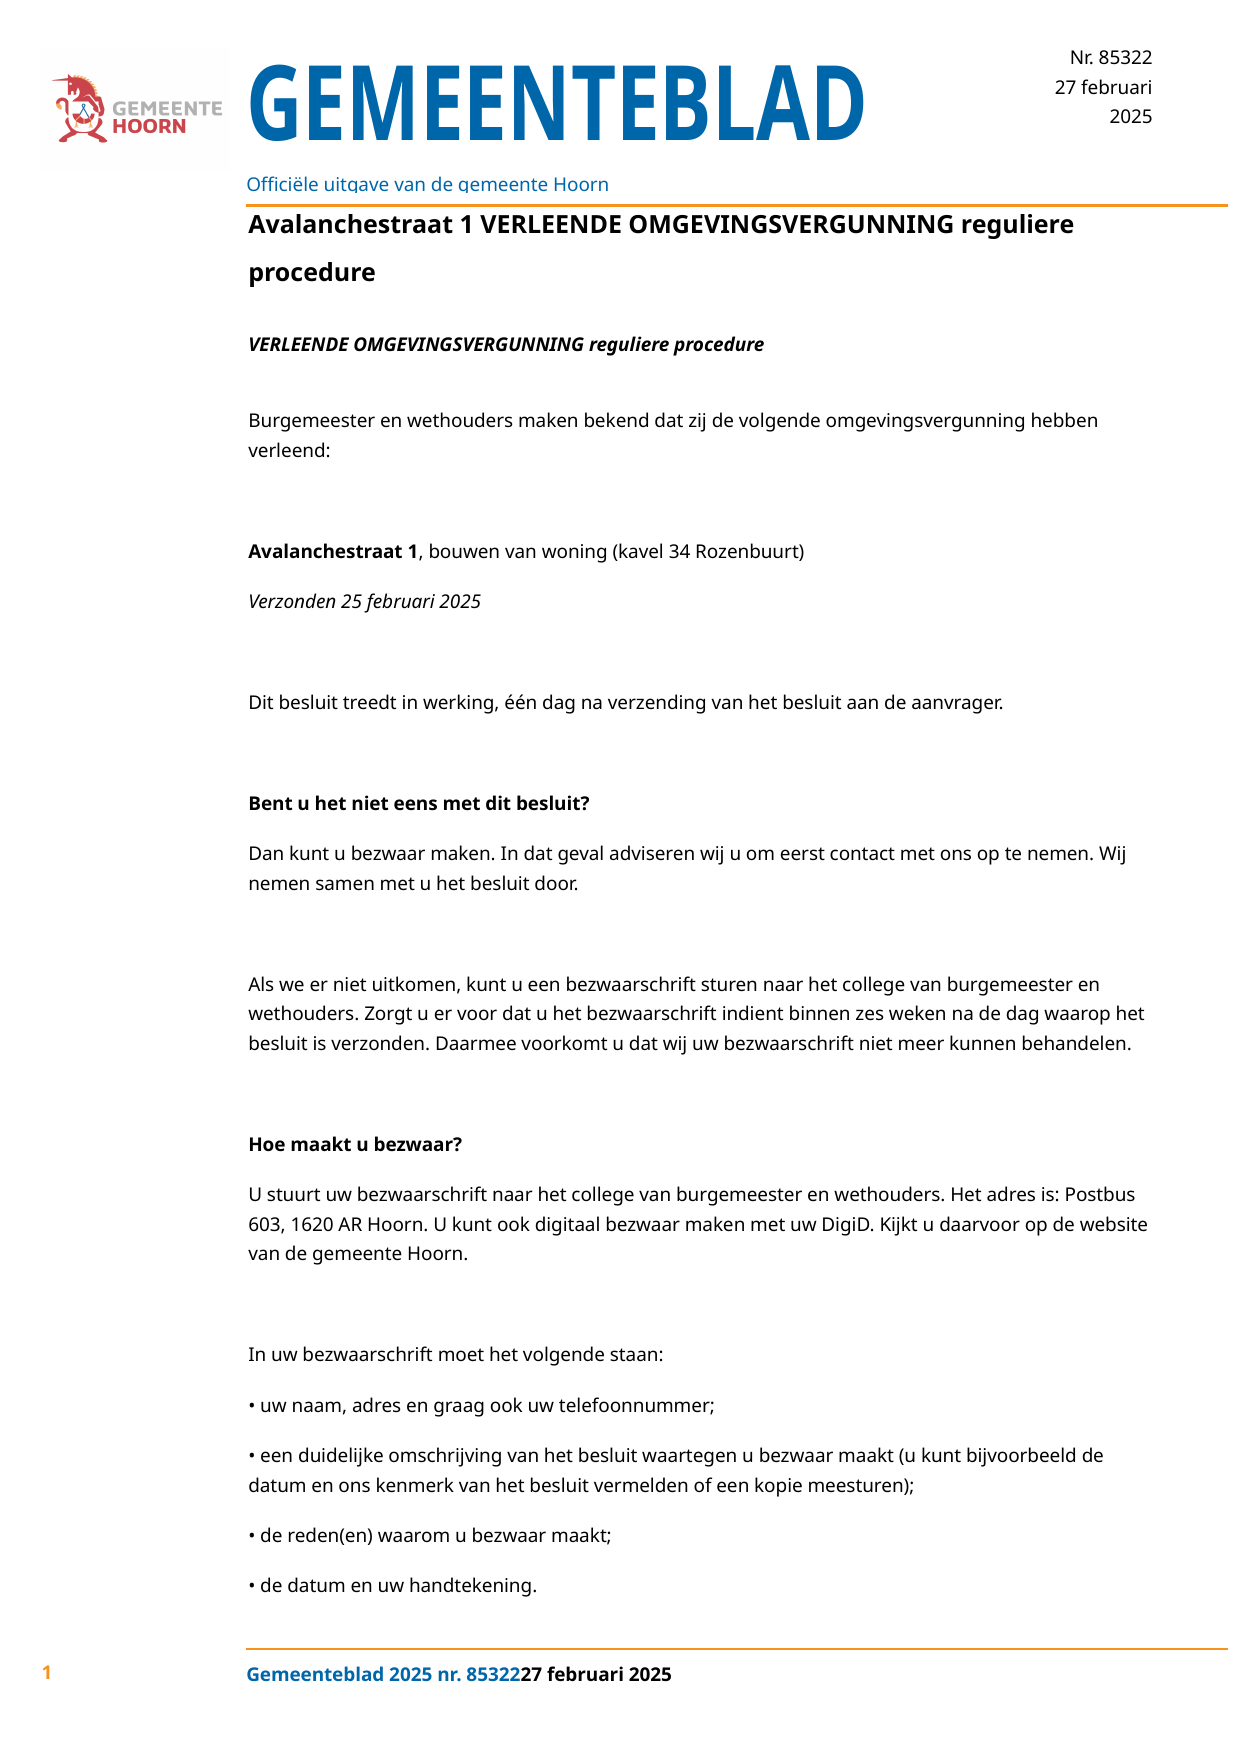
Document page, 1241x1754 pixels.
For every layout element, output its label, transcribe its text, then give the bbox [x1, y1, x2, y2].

text Als we er niet uitkomen, kunt u een bezwaarschrift sturen naar het college van burgemeester en wethouders. Zorgt u er voor dat u het bezwaarschrift indient binnen zes weken na de dag waarop het besluit is verzonden. Daarmee voorkomt u dat wij uw bezwaarschrift niet meer kunnen behandelen. [248, 971, 1152, 1056]
picture [41, 47, 231, 172]
text Avalanchestraat 1 VERLEENDE OMGEVINGSVERGUNNING reguliere procedure [248, 207, 1152, 288]
text Dit besluit treedt in werking, één dag na verzending van het besluit aan de aanvrager. [248, 689, 1152, 715]
text • de reden(en) waarom u bezwaar maakt; [248, 1522, 1152, 1548]
text Burgemeester en wethouders maken bekend dat zij de volgende omgevingsvergunning hebben verleend: [248, 408, 1152, 463]
text Dan kunt u bezwaar maken. In dat geval adviseren wij u om eerst contact met ons op te nemen. Wij nemen samen met u het besluit door. [248, 841, 1152, 896]
text U stuurt uw bezwaarschrift naar het college van burgemeester en wethouders. Het adres is: Postbus 603, 1620 AR Hoorn. U kunt ook digitaal bezwaar maken met uw DigiD. Kijkt u daarvoor op de website van de gemeente Hoorn. [248, 1181, 1152, 1266]
text VERLEENDE OMGEVINGSVERGUNNING reguliere procedure [248, 331, 1152, 357]
text • de datum en uw handtekening. [248, 1573, 1152, 1598]
text • uw naam, adres en graag ook uw telefoonnummer; [248, 1392, 1152, 1417]
text • een duidelijke omschrijving van het besluit waartegen u bezwaar maakt (u kunt bijvoorbeeld de datum en ons kenmerk van het besluit vermelden of een kopie meesturen); [248, 1442, 1152, 1497]
text Bent u het niet eens met dit besluit? [248, 790, 1152, 816]
text Hoe maakt u bezwaar? [248, 1131, 1152, 1157]
text Verzonden 25 februari 2025 [248, 588, 1152, 614]
text Avalanchestraat 1, bouwen van woning (kavel 34 Rozenbuurt) [248, 538, 1152, 564]
text In uw bezwaarschrift moet het volgende staan: [248, 1341, 1152, 1367]
